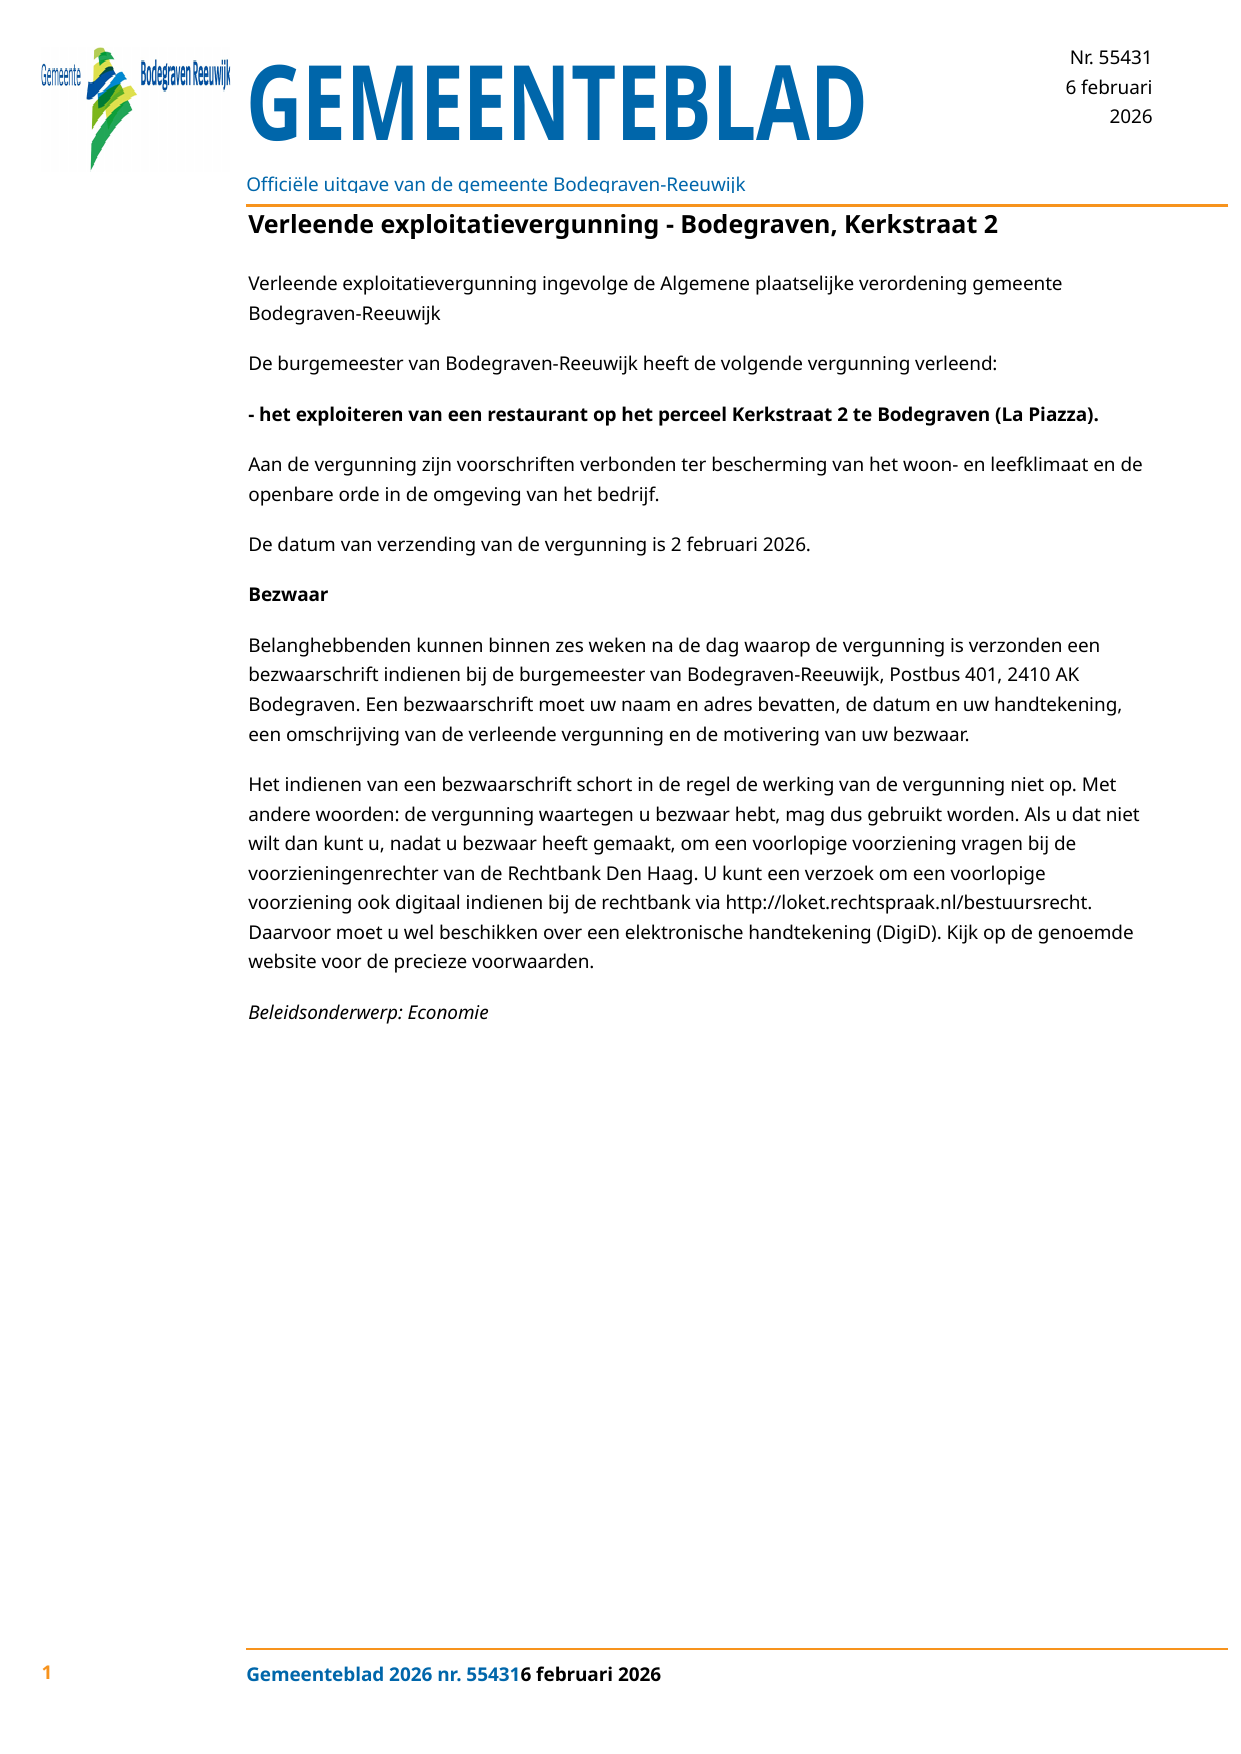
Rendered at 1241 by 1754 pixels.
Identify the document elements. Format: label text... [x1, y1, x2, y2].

text Belanghebbenden kunnen binnen zes weken na de dag waarop de vergunning is verzonden een bezwaarschrift indienen bij de burgemeester van Bodegraven-Reeuwijk, Postbus 401, 2410 AK Bodegraven. Een bezwaarschrift moet uw naam en adres bevatten, de datum en uw handtekening, een omschrijving van de verleende vergunning en de motivering van uw bezwaar. [248, 632, 1152, 746]
text Bezwaar [248, 582, 1152, 607]
text Het indienen van een bezwaarschrift schort in de regel de werking van de vergunning niet op. Met andere woorden: de vergunning waartegen u bezwaar hebt, mag dus gebruikt worden. Als u dat niet wilt dan kunt u, nadat u bezwaar heeft gemaakt, om een voorlopige voorziening vragen bij de voorzieningenrechter van de Rechtbank Den Haag. U kunt een verzoek om een voorlopige voorziening ook digitaal indienen bij de rechtbank via http://loket.rechtspraak.nl/bestuursrecht. Daarvoor moet u wel beschikken over een elektronische handtekening (DigiD). Kijk op de genoemde website voor de precieze voorwaarden. [248, 771, 1152, 974]
text De burgemeester van Bodegraven-Reeuwijk heeft de volgende vergunning verleend: [248, 350, 1152, 376]
text Beleidsonderwerp: Economie [248, 999, 1152, 1025]
text Verleende exploitatievergunning ingevolge de Algemene plaatselijke verordening gemeente Bodegraven-Reeuwijk [248, 270, 1152, 326]
text Aan de vergunning zijn voorschriften verbonden ter bescherming van het woon- en leefklimaat en de openbare orde in de omgeving van het bedrijf. [248, 451, 1152, 506]
text Verleende exploitatievergunning - Bodegraven, Kerkstraat 2 [248, 207, 1152, 241]
text - het exploiteren van een restaurant op het perceel Kerkstraat 2 te Bodegraven (La Piazza). [248, 401, 1152, 426]
text De datum van verzending van de vergunning is 2 februari 2026. [248, 531, 1152, 557]
picture [41, 47, 231, 172]
